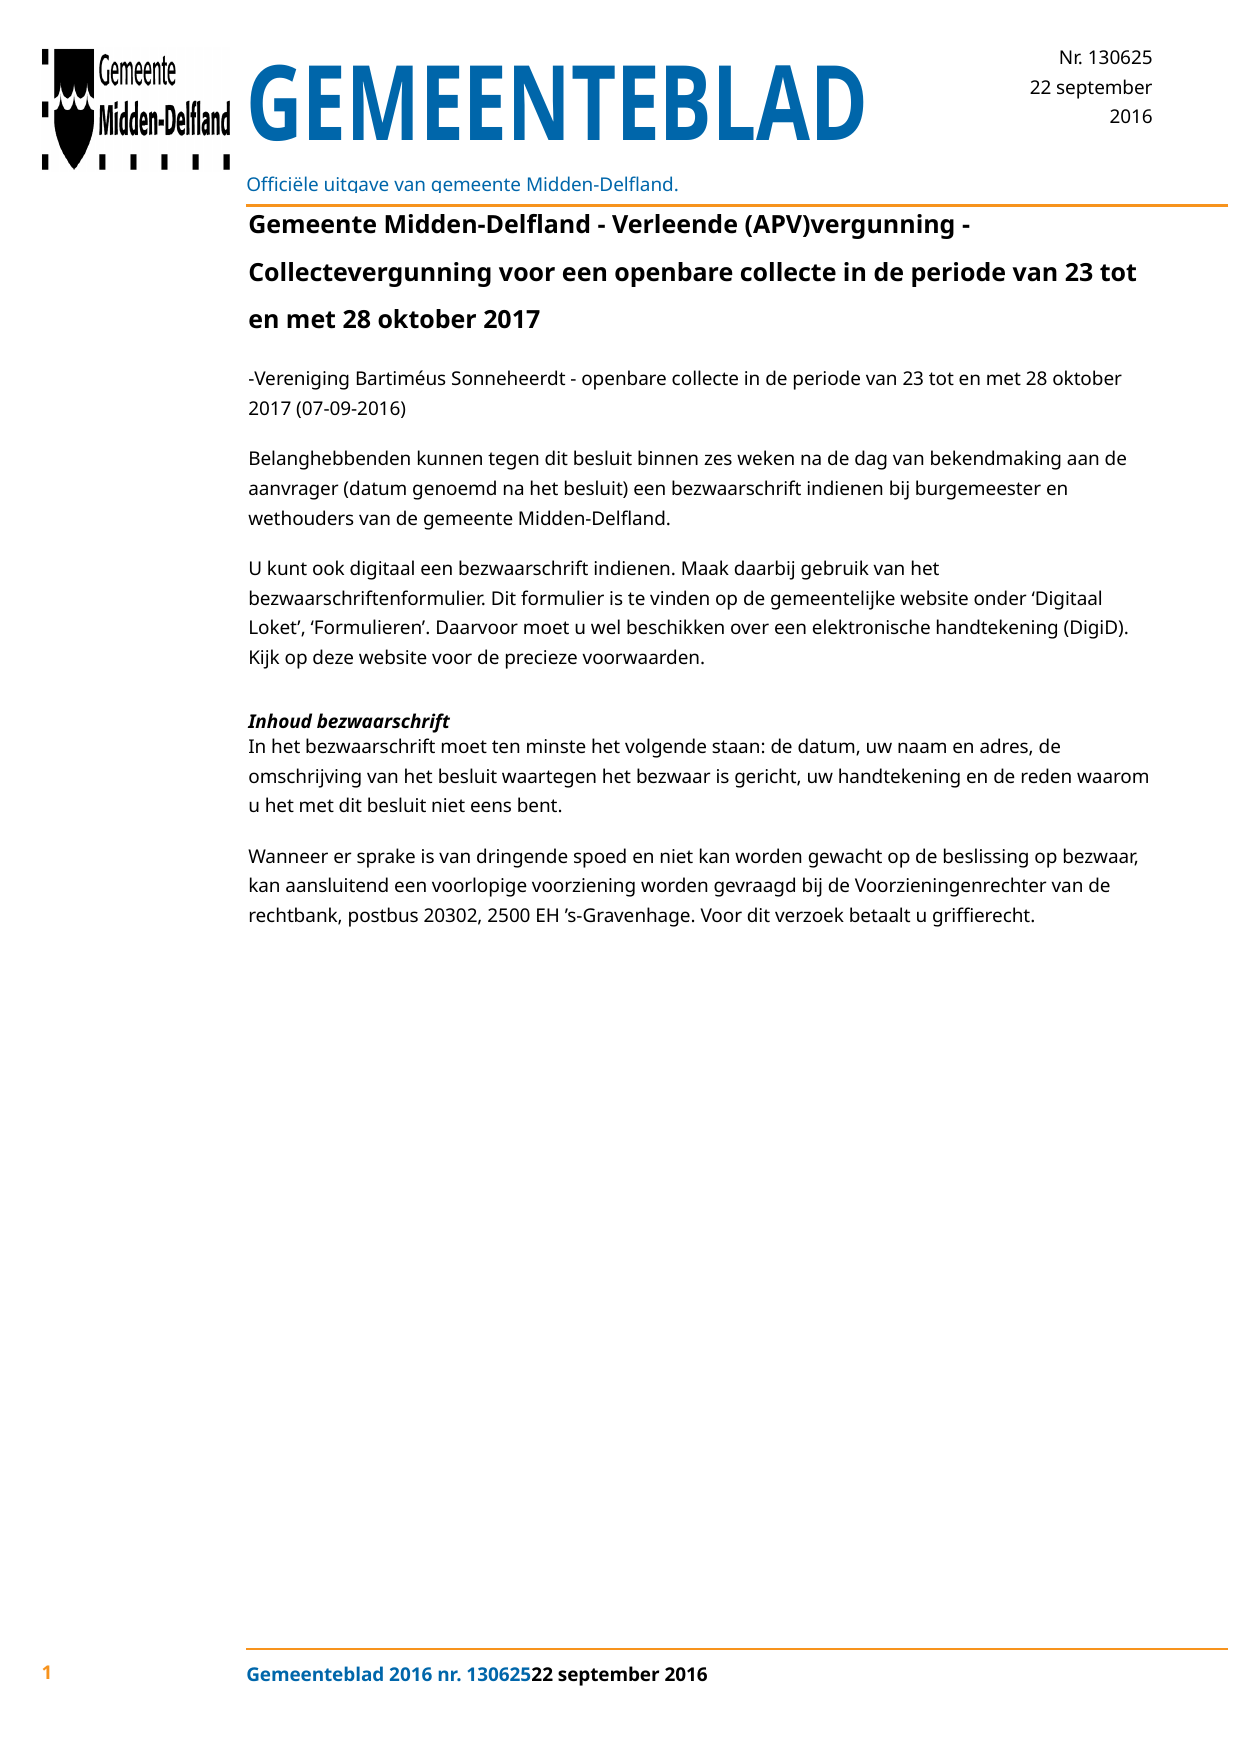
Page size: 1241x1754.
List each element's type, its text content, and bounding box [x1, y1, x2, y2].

text Belanghebbenden kunnen tegen dit besluit binnen zes weken na de dag van bekendmaking aan de aanvrager (datum genoemd na het besluit) een bezwaarschrift indienen bij burgemeester en wethouders van de gemeente Midden-Delfland. [248, 446, 1152, 530]
text U kunt ook digitaal een bezwaarschrift indienen. Maak daarbij gebruik van het bezwaarschriftenformulier. Dit formulier is te vinden op de gemeentelijke website onder ‘Digitaal Loket’, ‘Formulieren’. Daarvoor moet u wel beschikken over een elektronische handtekening (DigiD). Kijk op deze website voor de precieze voorwaarden. [248, 555, 1152, 669]
picture [41, 47, 231, 172]
text Wanneer er sprake is van dringende spoed en niet kan worden gewacht op de beslissing op bezwaar, kan aansluitend een voorlopige voorziening worden gevraagd bij de Voorzieningenrechter van de rechtbank, postbus 20302, 2500 EH ’s-Gravenhage. Voor dit verzoek betaalt u griffierecht. [248, 843, 1152, 928]
text In het bezwaarschrift moet ten minste het volgende staan: de datum, uw naam en adres, de omschrijving van het besluit waartegen het bezwaar is gericht, uw handtekening en de reden waarom u het met dit besluit niet eens bent. [248, 733, 1152, 818]
text Gemeente Midden-Delfland - Verleende (APV)vergunning - Collectevergunning voor een openbare collecte in de periode van 23 tot en met 28 oktober 2017 [248, 207, 1152, 336]
text -Vereniging Bartiméus Sonneheerdt - openbare collecte in de periode van 23 tot en met 28 oktober 2017 (07-09-2016) [248, 366, 1152, 421]
text Inhoud bezwaarschrift [248, 708, 1152, 733]
